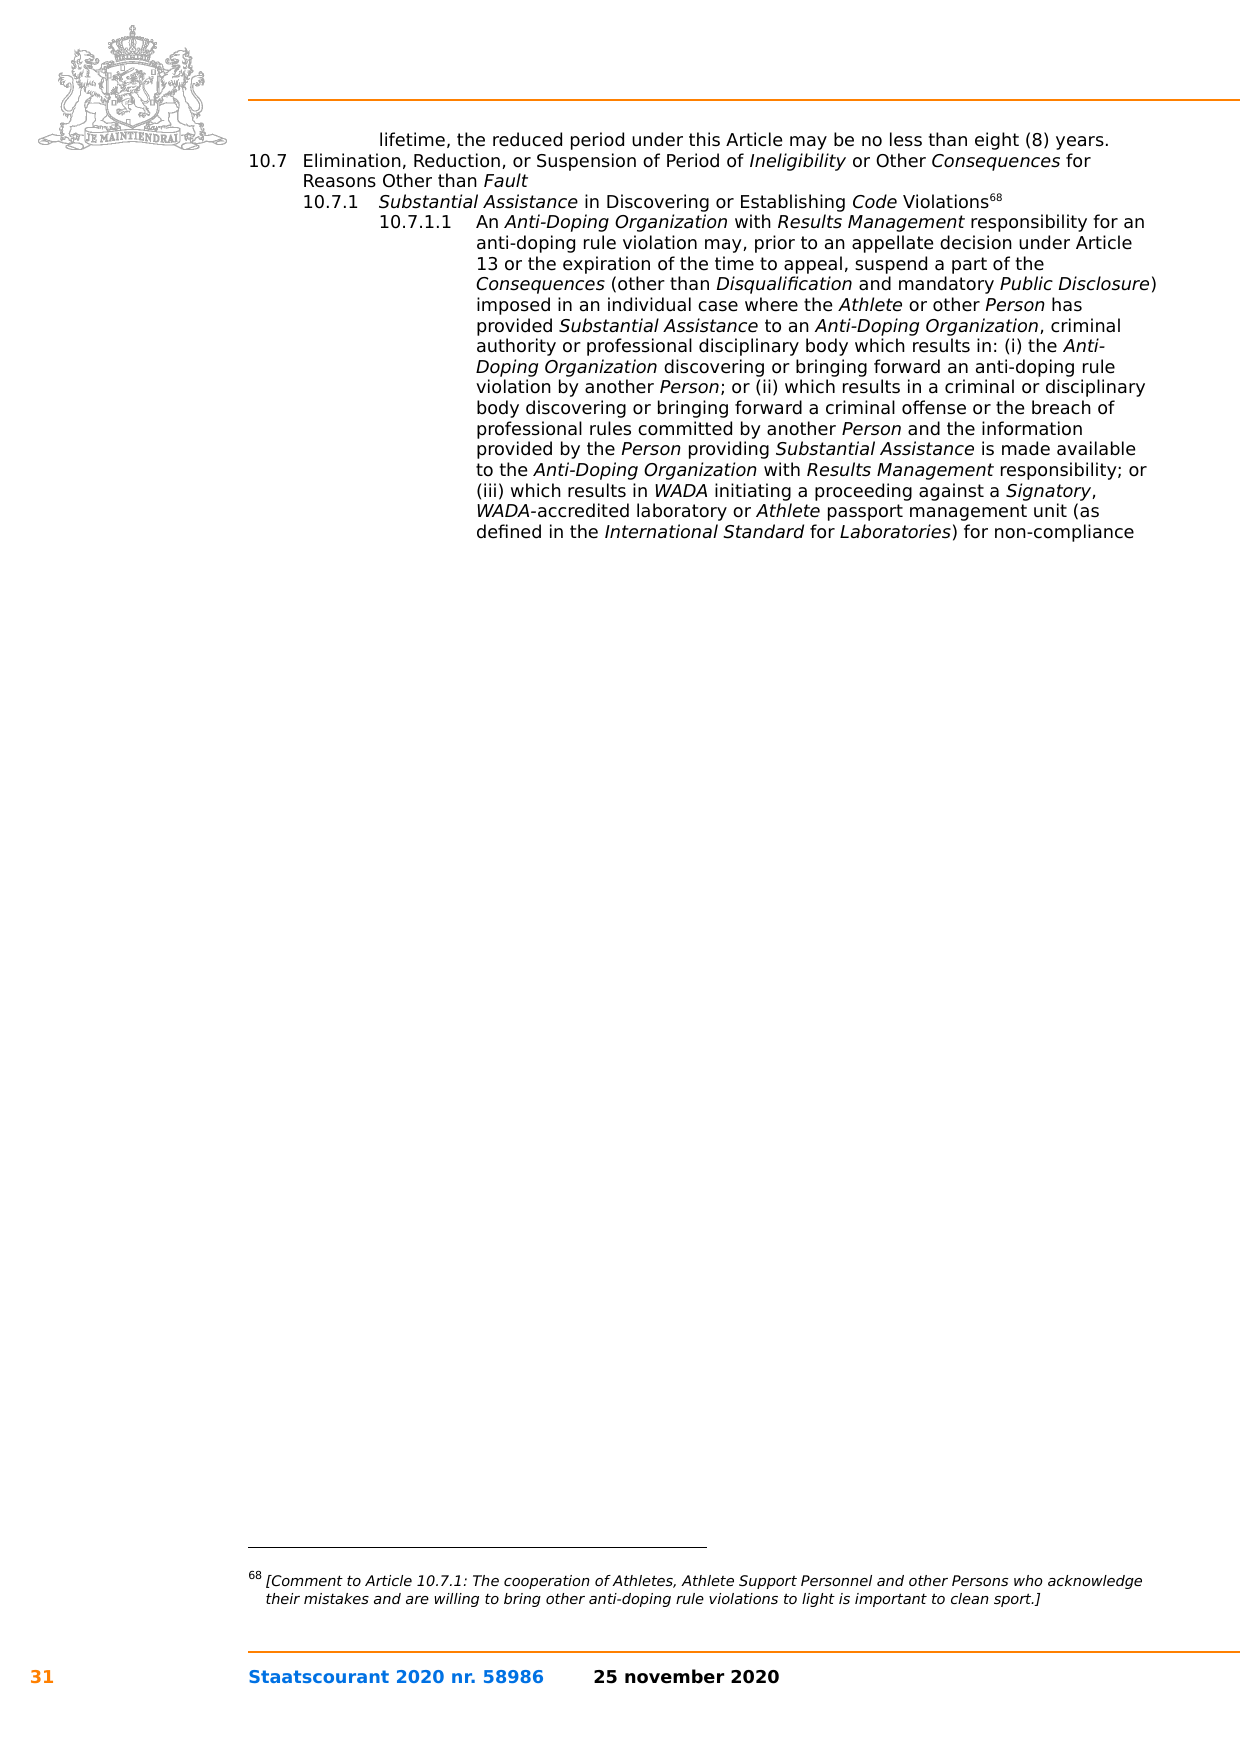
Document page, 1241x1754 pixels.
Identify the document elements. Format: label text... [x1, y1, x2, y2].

table_cell Substantial Assistance in Discovering or Establishing Code Violations [373, 192, 1163, 212]
table_cell [248, 192, 296, 212]
picture [38, 25, 227, 150]
table_cell [296, 130, 373, 151]
table_cell 10.7 [248, 151, 296, 192]
table_cell Elimination, Reduction, or Suspension of Period of Ineligibility or Other Consequences for Reasons Other than Fault [296, 151, 1163, 192]
table_cell 10.7.1 [296, 192, 373, 212]
table_cell An Anti-Doping Organization with Results Management responsibility for an anti-doping rule violation may, prior to an appellate decision under Article 13 or the expiration of the time to appeal, suspend a part of the Consequences (other than Disqualification and mandatory Public Disclosure) imposed in an individual case where the Athlete or other Person has provided Substantial Assistance to an Anti-Doping Organization, criminal authority or professional disciplinary body which results in: (i) the Anti-Doping Organization discovering or bringing forward an anti-doping rule violation by another Person; or (ii) which results in a criminal or disciplinary body discovering or bringing forward a criminal offense or the breach of professional rules committed by another Person and the information provided by the Person providing Substantial Assistance is made available to the Anti-Doping Organization with Results Management responsibility; or (iii) which results in WADA initiating a proceeding against a Signatory, WADA-accredited laboratory or Athlete passport management unit (as defined in the International Standard for Laboratories) for non-compliance [470, 213, 1163, 542]
table_cell [296, 213, 373, 542]
table_cell lifetime, the reduced period under this Article may be no less than eight (8) years. [373, 130, 1163, 151]
table_cell 10.7.1.1 [373, 213, 470, 542]
table_cell [248, 213, 296, 542]
table_cell [248, 130, 296, 151]
